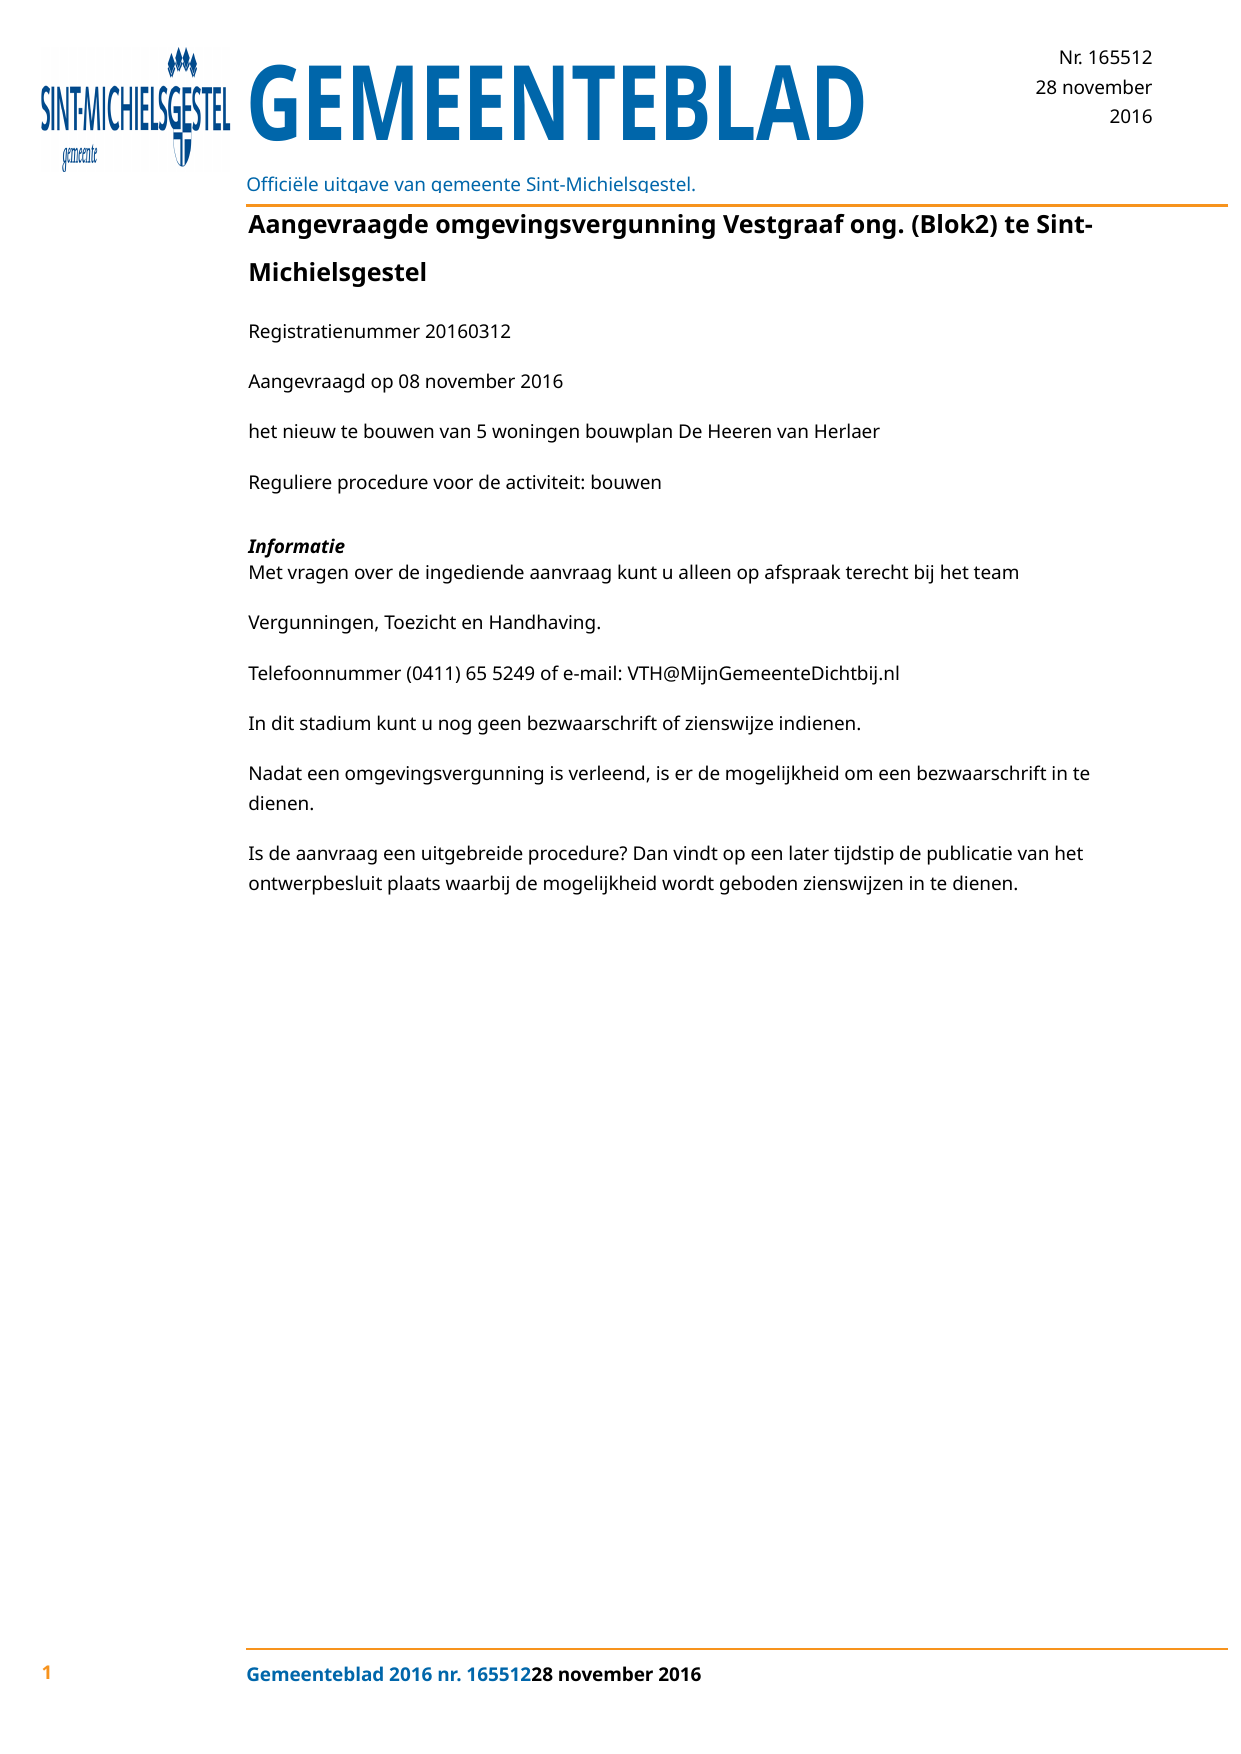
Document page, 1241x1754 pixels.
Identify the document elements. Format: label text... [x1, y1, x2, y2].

text Reguliere procedure voor de activiteit: bouwen [248, 469, 1152, 495]
picture [41, 47, 231, 172]
text Registratienummer 20160312 [248, 318, 1152, 344]
text het nieuw te bouwen van 5 woningen bouwplan De Heeren van Herlaer [248, 419, 1152, 444]
text Telefoonnummer (0411) 65 5249 of e-mail: VTH@MijnGemeenteDichtbij.nl [248, 660, 1152, 685]
text Nadat een omgevingsvergunning is verleend, is er de mogelijkheid om een bezwaarschrift in te dienen. [248, 761, 1152, 816]
text Is de aanvraag een uitgebreide procedure? Dan vindt op een later tijdstip de publicatie van het ontwerpbesluit plaats waarbij de mogelijkheid wordt geboden zienswijzen in te dienen. [248, 841, 1152, 896]
text Met vragen over de ingediende aanvraag kunt u alleen op afspraak terecht bij het team [248, 559, 1152, 584]
text Aangevraagde omgevingsvergunning Vestgraaf ong. (Blok2) te Sint-Michielsgestel [248, 207, 1152, 288]
text Aangevraagd op 08 november 2016 [248, 368, 1152, 394]
text Vergunningen, Toezicht en Handhaving. [248, 609, 1152, 635]
text In dit stadium kunt u nog geen bezwaarschrift of zienswijze indienen. [248, 710, 1152, 736]
text Informatie [248, 533, 1152, 559]
